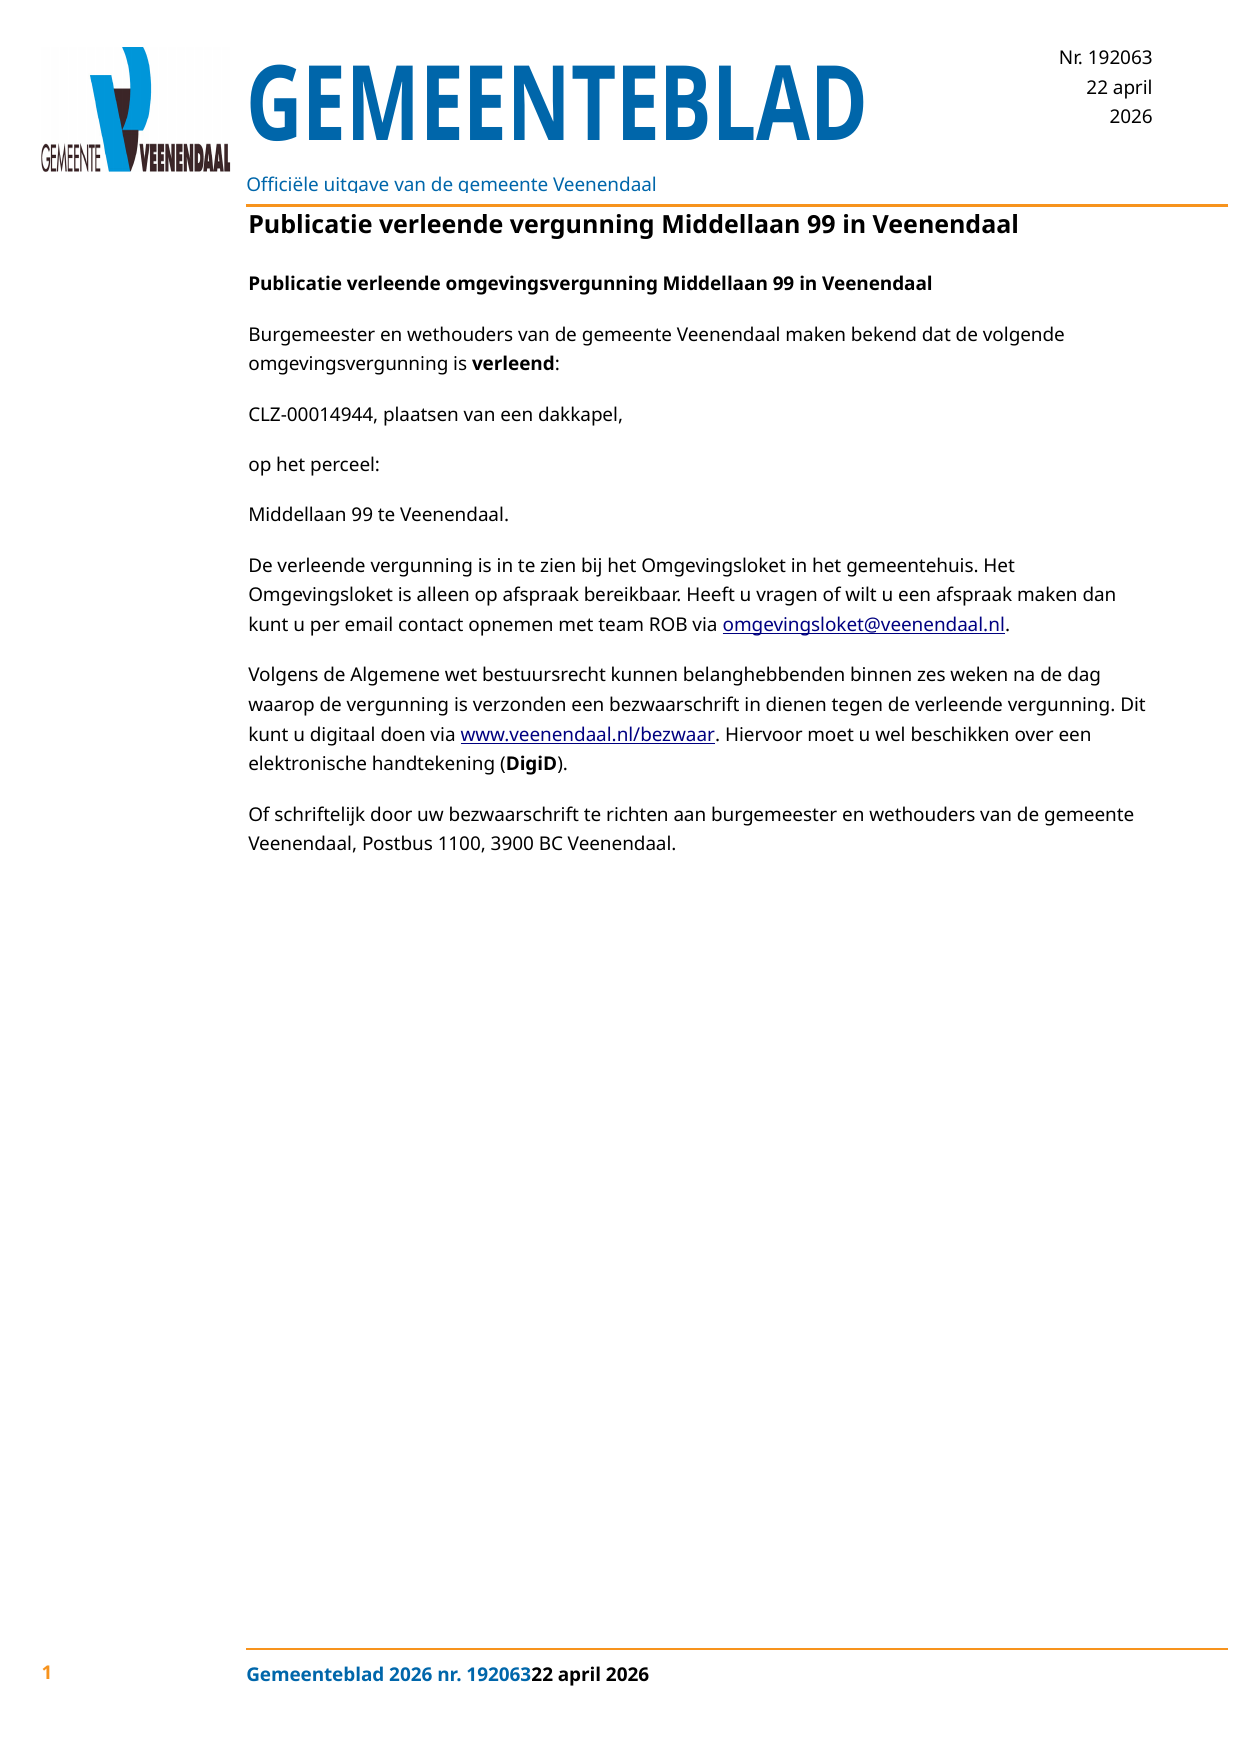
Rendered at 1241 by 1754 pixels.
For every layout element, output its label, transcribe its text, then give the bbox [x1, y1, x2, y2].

text Middellaan 99 te Veenendaal. [248, 502, 1152, 527]
picture [123, 47, 231, 172]
picture [41, 47, 130, 172]
text Burgemeester en wethouders van de gemeente Veenendaal maken bekend dat de volgende omgevingsvergunning is verleend: [248, 321, 1152, 376]
text De verleende vergunning is in te zien bij het Omgevingsloket in het gemeentehuis. Het Omgevingsloket is alleen op afspraak bereikbaar. Heeft u vragen of wilt u een afspraak maken dan kunt u per email contact opnemen met team ROB via omgevingsloket@veenendaal.nl. [248, 552, 1152, 637]
text Publicatie verleende vergunning Middellaan 99 in Veenendaal [248, 207, 1152, 241]
text Publicatie verleende omgevingsvergunning Middellaan 99 in Veenendaal [248, 270, 1152, 296]
text CLZ-00014944, plaatsen van een dakkapel, [248, 401, 1152, 426]
text Of schriftelijk door uw bezwaarschrift te richten aan burgemeester en wethouders van de gemeente Veenendaal, Postbus 1100, 3900 BC Veenendaal. [248, 801, 1152, 856]
text Volgens de Algemene wet bestuursrecht kunnen belanghebbenden binnen zes weken na de dag waarop de vergunning is verzonden een bezwaarschrift in dienen tegen de verleende vergunning. Dit kunt u digitaal doen via www.veenendaal.nl/bezwaar. Hiervoor moet u wel beschikken over een elektronische handtekening (DigiD). [248, 662, 1152, 776]
text op het perceel: [248, 451, 1152, 477]
